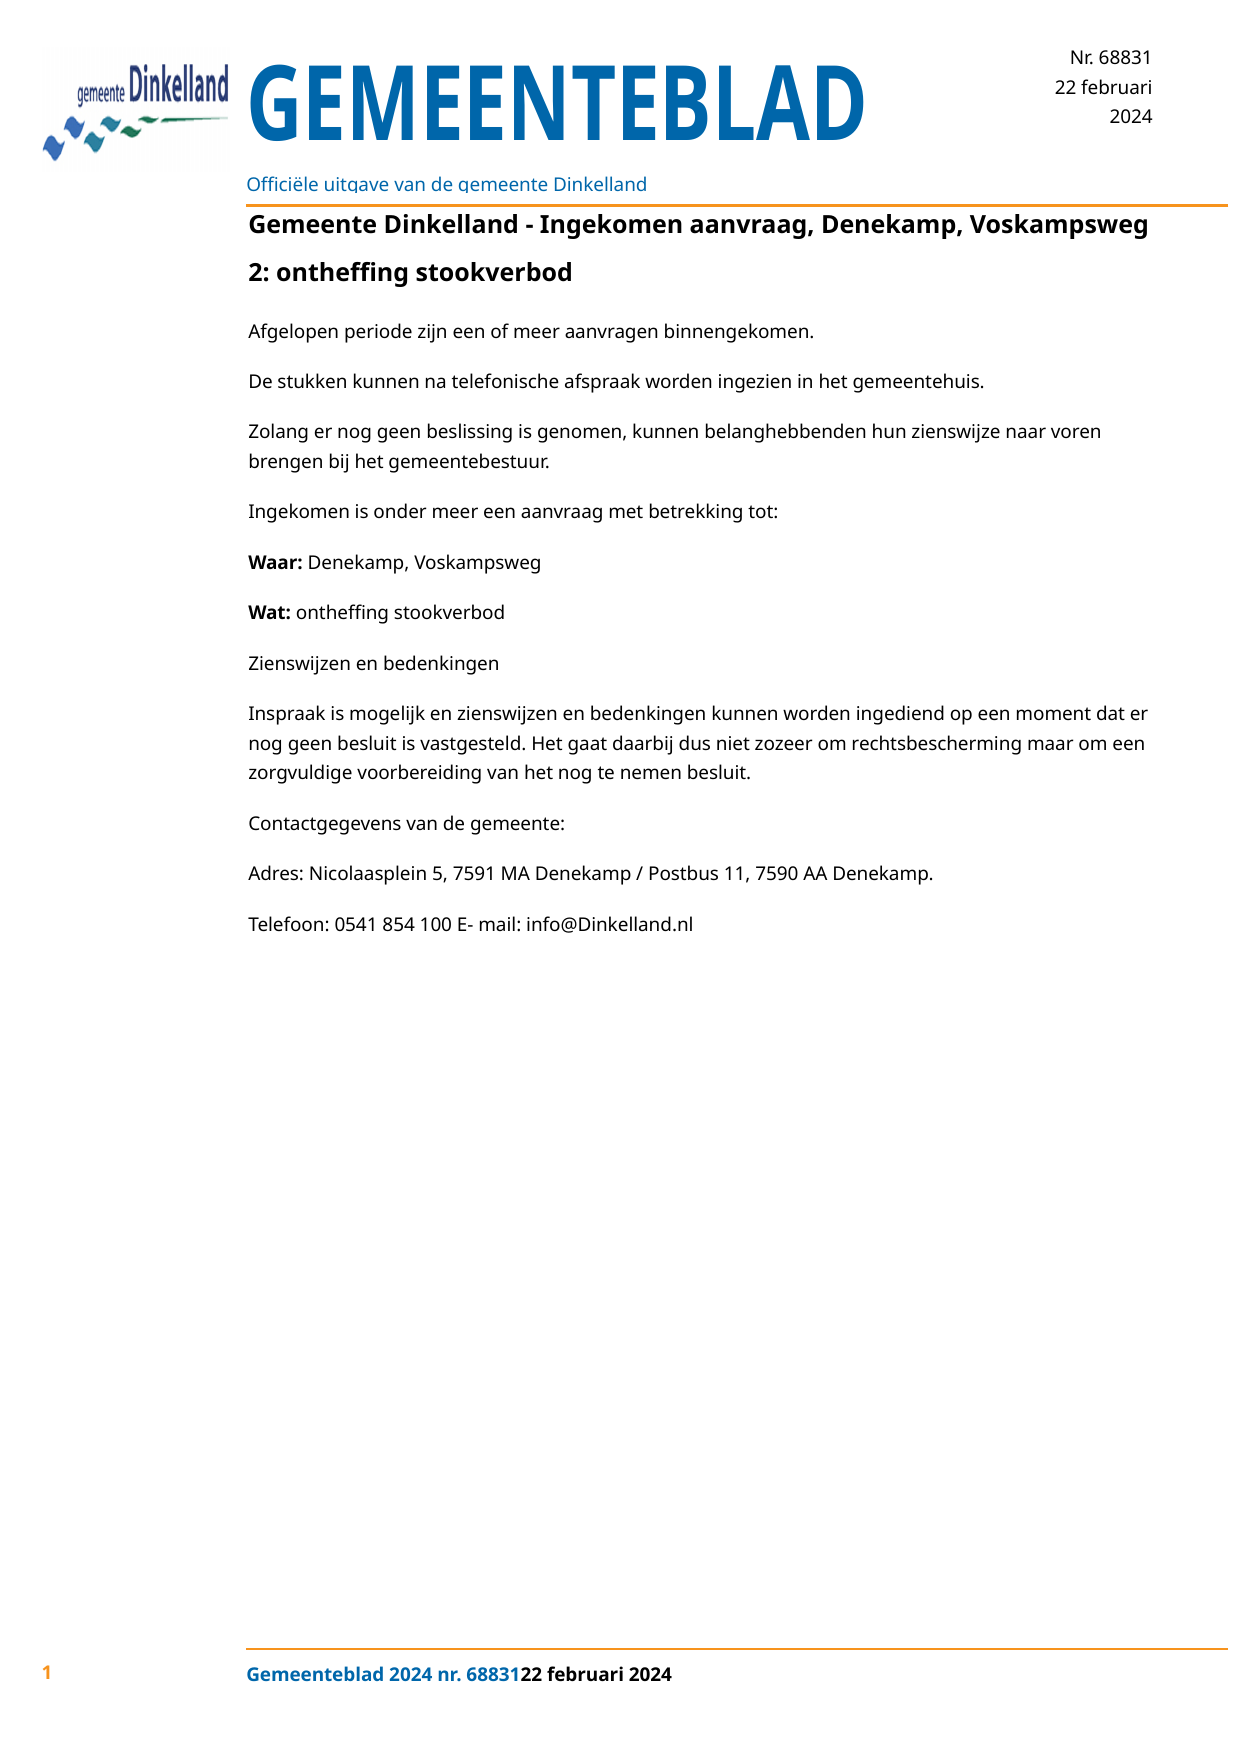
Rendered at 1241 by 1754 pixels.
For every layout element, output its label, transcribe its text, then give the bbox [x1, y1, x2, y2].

text Waar: Denekamp, Voskampsweg [248, 549, 1152, 575]
text Zienswijzen en bedenkingen [248, 650, 1152, 676]
text Wat: ontheffing stookverbod [248, 599, 1152, 625]
text Telefoon: 0541 854 100 E- mail: info@Dinkelland.nl [248, 911, 1152, 937]
text De stukken kunnen na telefonische afspraak worden ingezien in het gemeentehuis. [248, 368, 1152, 394]
text Ingekomen is onder meer een aanvraag met betrekking tot: [248, 499, 1152, 524]
picture [41, 47, 231, 172]
text Inspraak is mogelijk en zienswijzen en bedenkingen kunnen worden ingediend op een moment dat er nog geen besluit is vastgesteld. Het gaat daarbij dus niet zozeer om rechtsbescherming maar om een zorgvuldige voorbereiding van het nog te nemen besluit. [248, 700, 1152, 785]
text Adres: Nicolaasplein 5, 7591 MA Denekamp / Postbus 11, 7590 AA Denekamp. [248, 860, 1152, 886]
text Zolang er nog geen beslissing is genomen, kunnen belanghebbenden hun zienswijze naar voren brengen bij het gemeentebestuur. [248, 419, 1152, 474]
text Gemeente Dinkelland - Ingekomen aanvraag, Denekamp, Voskampsweg 2: ontheffing stookverbod [248, 207, 1152, 288]
text Afgelopen periode zijn een of meer aanvragen binnengekomen. [248, 318, 1152, 344]
text Contactgegevens van de gemeente: [248, 810, 1152, 836]
